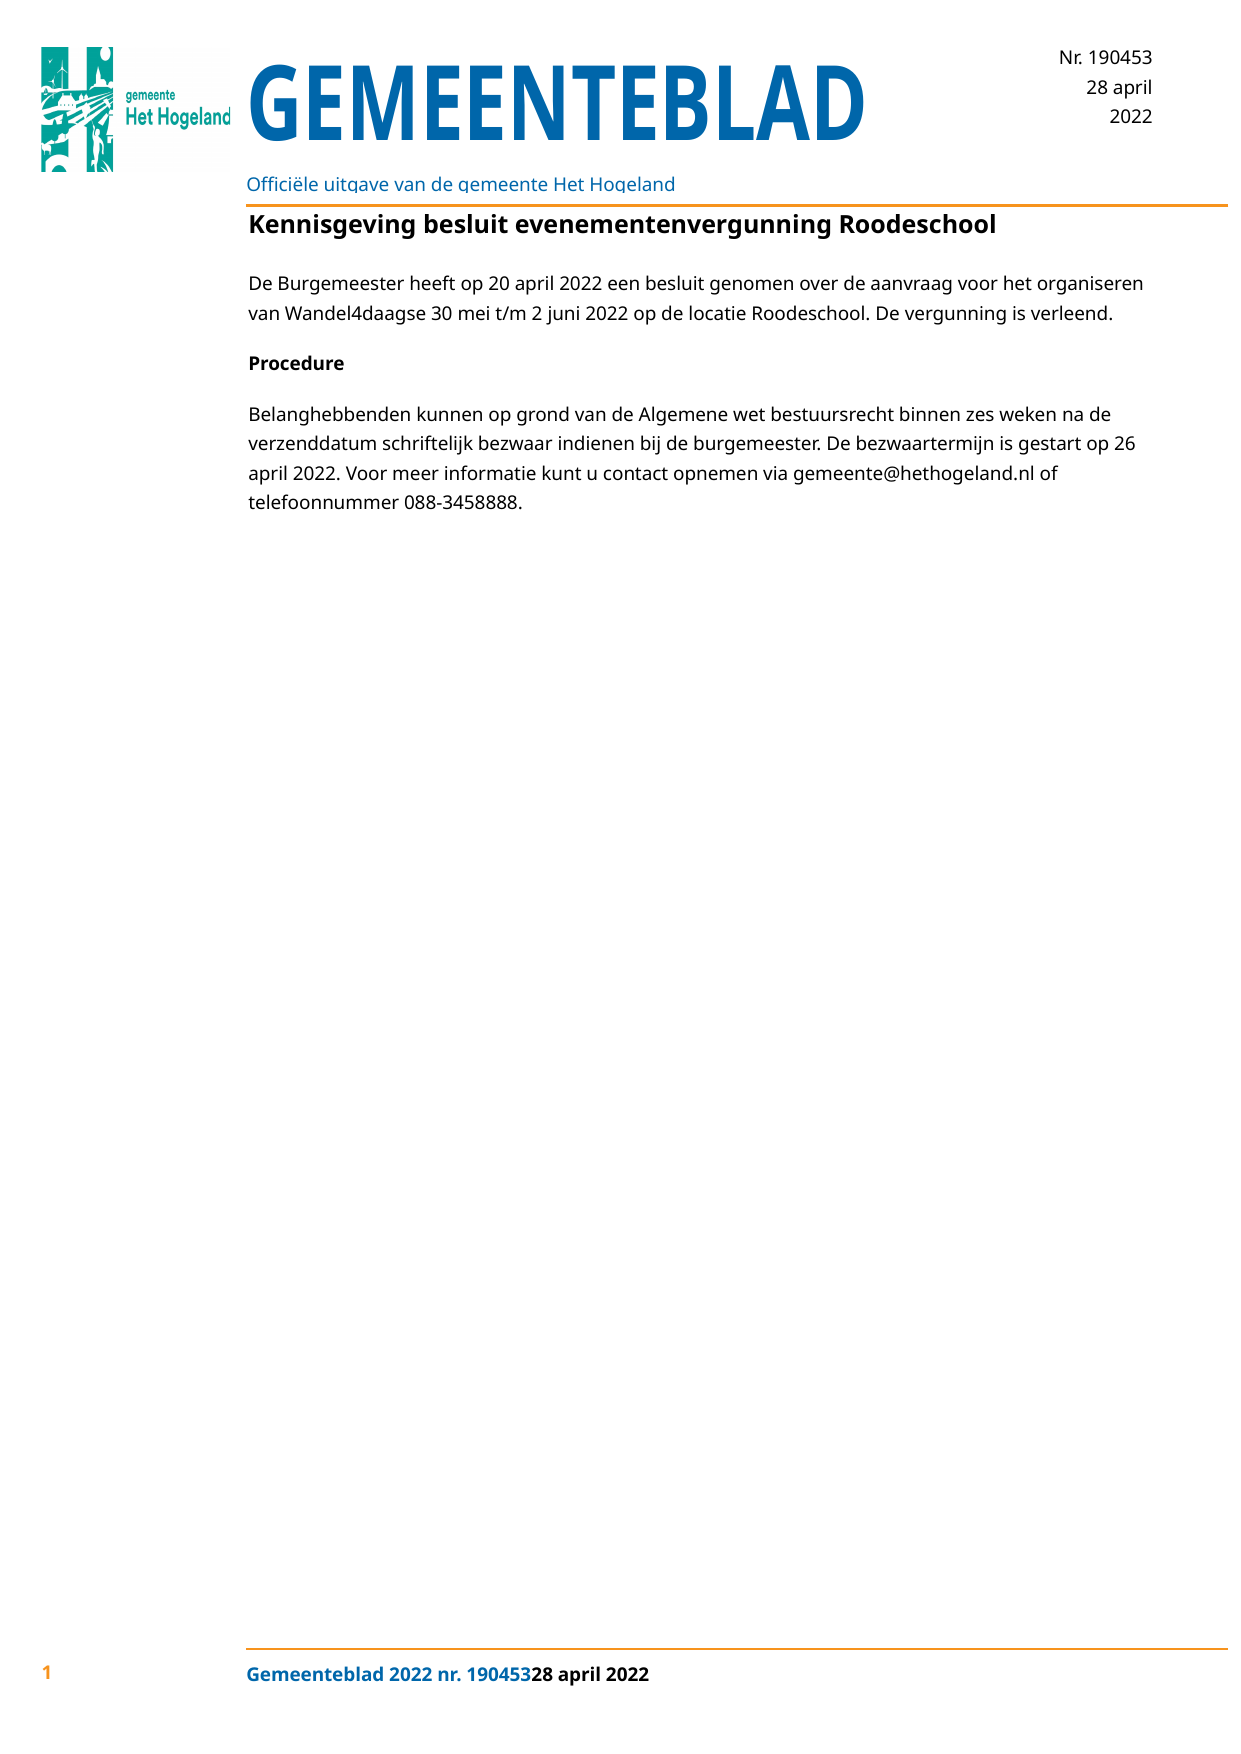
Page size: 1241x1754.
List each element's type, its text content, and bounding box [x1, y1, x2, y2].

text Procedure [248, 350, 1152, 376]
text De Burgemeester heeft op 20 april 2022 een besluit genomen over de aanvraag voor het organiseren van Wandel4daagse 30 mei t/m 2 juni 2022 op de locatie Roodeschool. De vergunning is verleend. [248, 270, 1152, 326]
text Kennisgeving besluit evenementenvergunning Roodeschool [248, 207, 1152, 241]
picture [41, 47, 231, 172]
text Belanghebbenden kunnen op grond van de Algemene wet bestuursrecht binnen zes weken na de verzenddatum schriftelijk bezwaar indienen bij de burgemeester. De bezwaartermijn is gestart op 26 april 2022. Voor meer informatie kunt u contact opnemen via gemeente@hethogeland.nl of telefoonnummer 088-3458888. [248, 401, 1152, 515]
